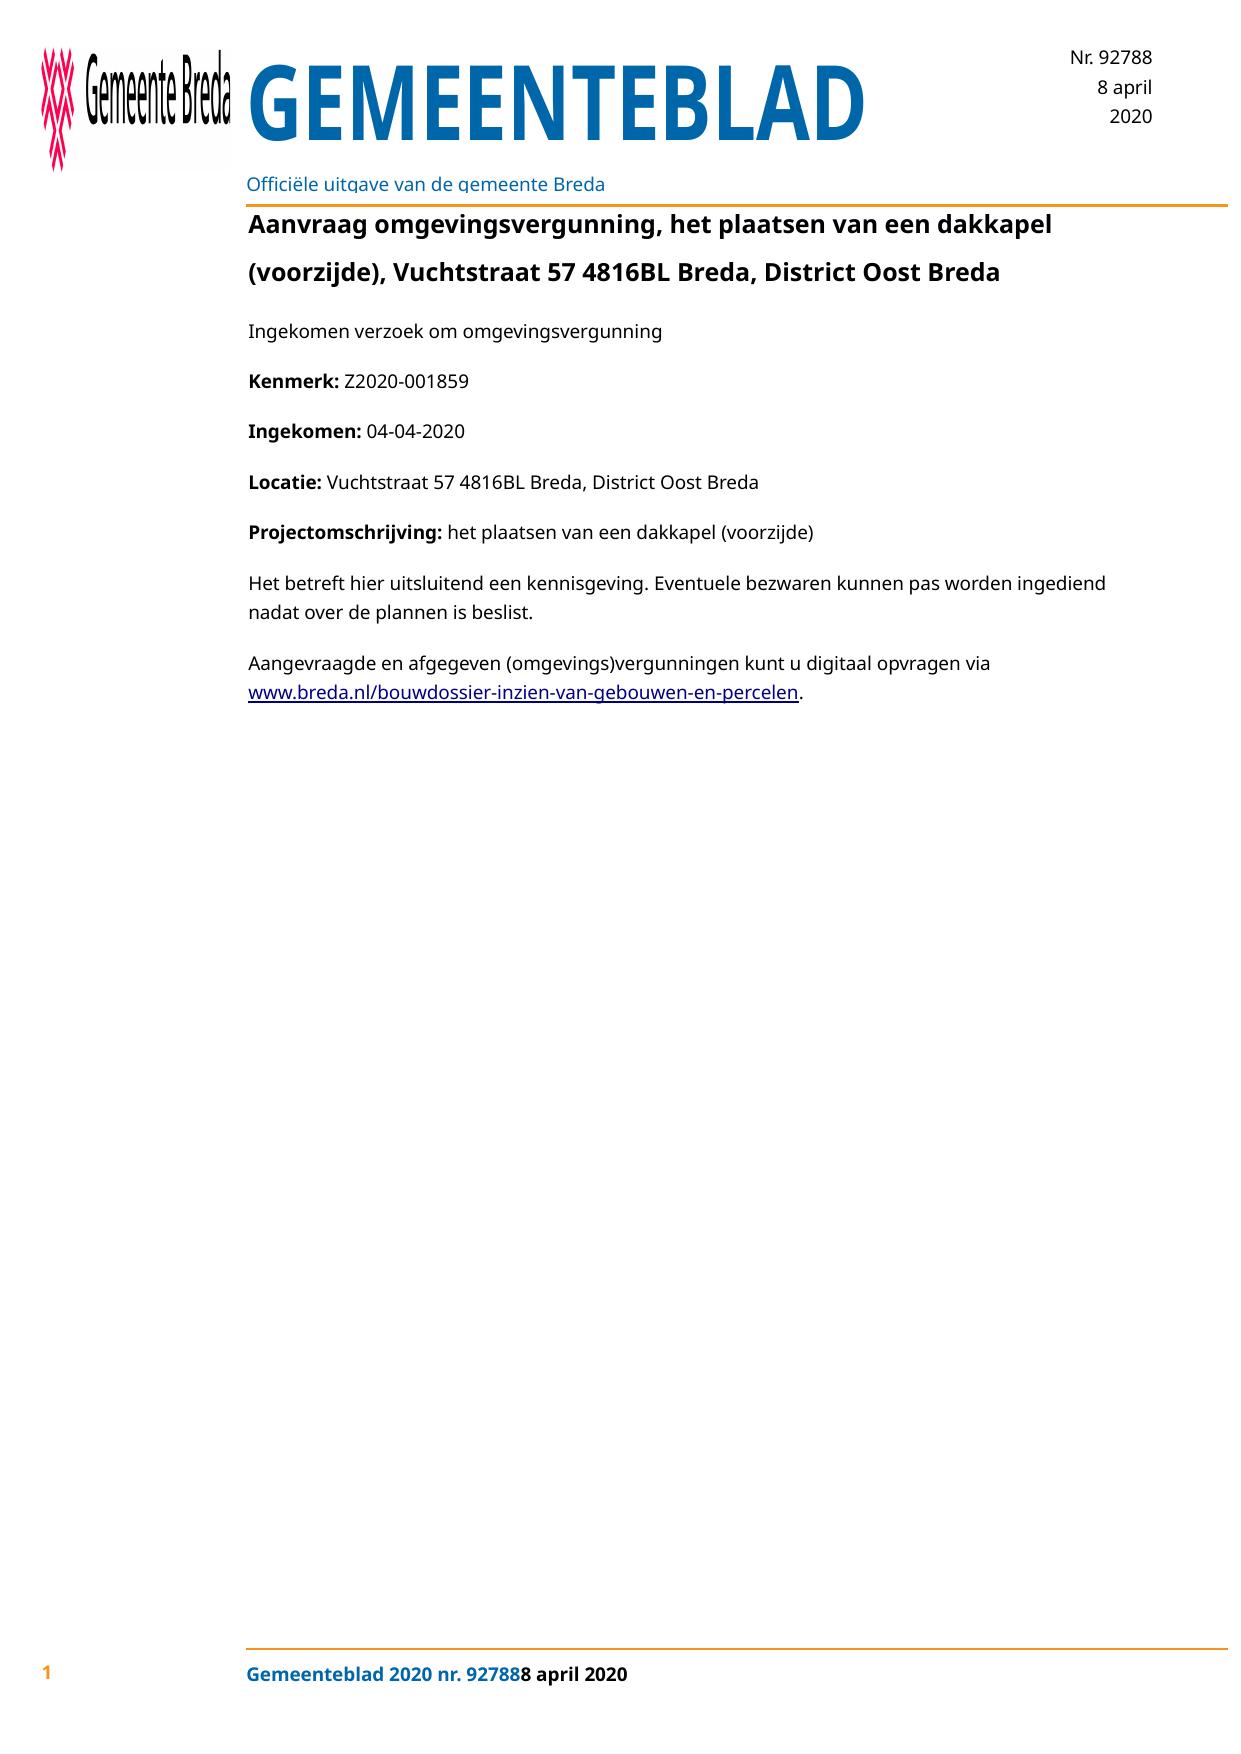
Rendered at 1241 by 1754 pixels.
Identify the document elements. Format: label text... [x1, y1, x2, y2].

text Projectomschrijving: het plaatsen van een dakkapel (voorzijde) [248, 519, 1152, 545]
text Aangevraagde en afgegeven (omgevings)vergunningen kunt u digitaal opvragen via www.breda.nl/bouwdossier-inzien-van-gebouwen-en-percelen. [248, 650, 1152, 705]
text Aanvraag omgevingsvergunning, het plaatsen van een dakkapel (voorzijde), Vuchtstraat 57 4816BL Breda, District Oost Breda [248, 207, 1152, 288]
picture [41, 47, 231, 172]
text Kenmerk: Z2020-001859 [248, 368, 1152, 394]
text Locatie: Vuchtstraat 57 4816BL Breda, District Oost Breda [248, 469, 1152, 495]
text Ingekomen: 04-04-2020 [248, 419, 1152, 444]
text Ingekomen verzoek om omgevingsvergunning [248, 318, 1152, 344]
text Het betreft hier uitsluitend een kennisgeving. Eventuele bezwaren kunnen pas worden ingediend nadat over de plannen is beslist. [248, 570, 1152, 625]
